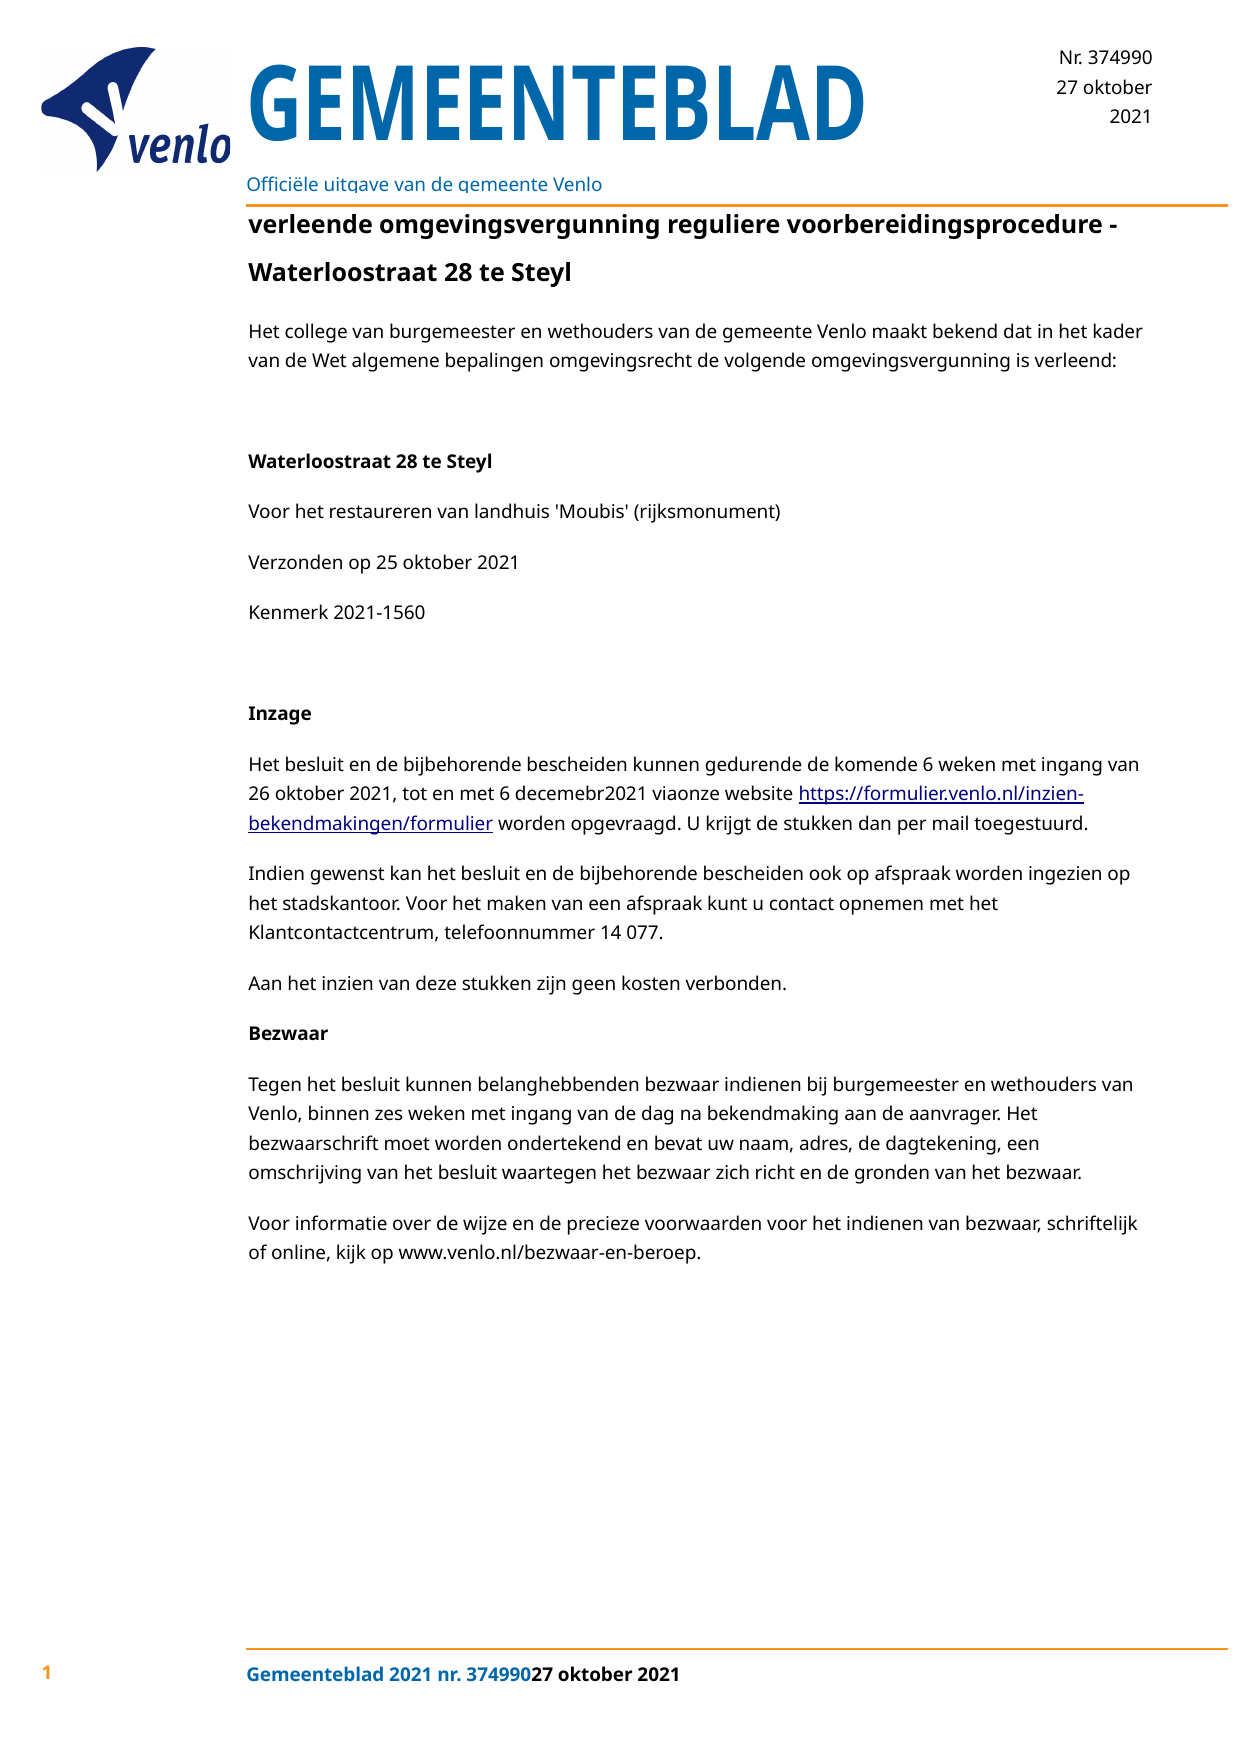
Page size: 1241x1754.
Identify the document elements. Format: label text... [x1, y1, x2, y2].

text Het college van burgemeester en wethouders van de gemeente Venlo maakt bekend dat in het kader van de Wet algemene bepalingen omgevingsrecht de volgende omgevingsvergunning is verleend: [248, 318, 1152, 373]
text Het besluit en de bijbehorende bescheiden kunnen gedurende de komende 6 weken met ingang van 26 oktober 2021, tot en met 6 decemebr2021 viaonze website https://formulier.venlo.nl/inzien-bekendmakingen/formulier worden opgevraagd. U krijgt de stukken dan per mail toegestuurd. [248, 751, 1152, 836]
text Voor het restaureren van landhuis 'Moubis' (rijksmonument) [248, 499, 1152, 524]
picture [41, 47, 231, 172]
text Verzonden op 25 oktober 2021 [248, 549, 1152, 575]
text Voor informatie over de wijze en de precieze voorwaarden voor het indienen van bezwaar, schriftelijk of online, kijk op www.venlo.nl/bezwaar-en-beroep. [248, 1210, 1152, 1265]
text Waterloostraat 28 te Steyl [248, 448, 1152, 474]
text Kenmerk 2021-1560 [248, 599, 1152, 625]
text Tegen het besluit kunnen belanghebbenden bezwaar indienen bij burgemeester en wethouders van Venlo, binnen zes weken met ingang van de dag na bekendmaking aan de aanvrager. Het bezwaarschrift moet worden ondertekend en bevat uw naam, adres, de dagtekening, een omschrijving van het besluit waartegen het bezwaar zich richt en de gronden van het bezwaar. [248, 1071, 1152, 1185]
text Indien gewenst kan het besluit en de bijbehorende bescheiden ook op afspraak worden ingezien op het stadskantoor. Voor het maken van een afspraak kunt u contact opnemen met het Klantcontactcentrum, telefoonnummer 14 077. [248, 860, 1152, 945]
text verleende omgevingsvergunning reguliere voorbereidingsprocedure - Waterloostraat 28 te Steyl [248, 207, 1152, 288]
text Bezwaar [248, 1020, 1152, 1046]
text Aan het inzien van deze stukken zijn geen kosten verbonden. [248, 970, 1152, 996]
text Inzage [248, 700, 1152, 726]
